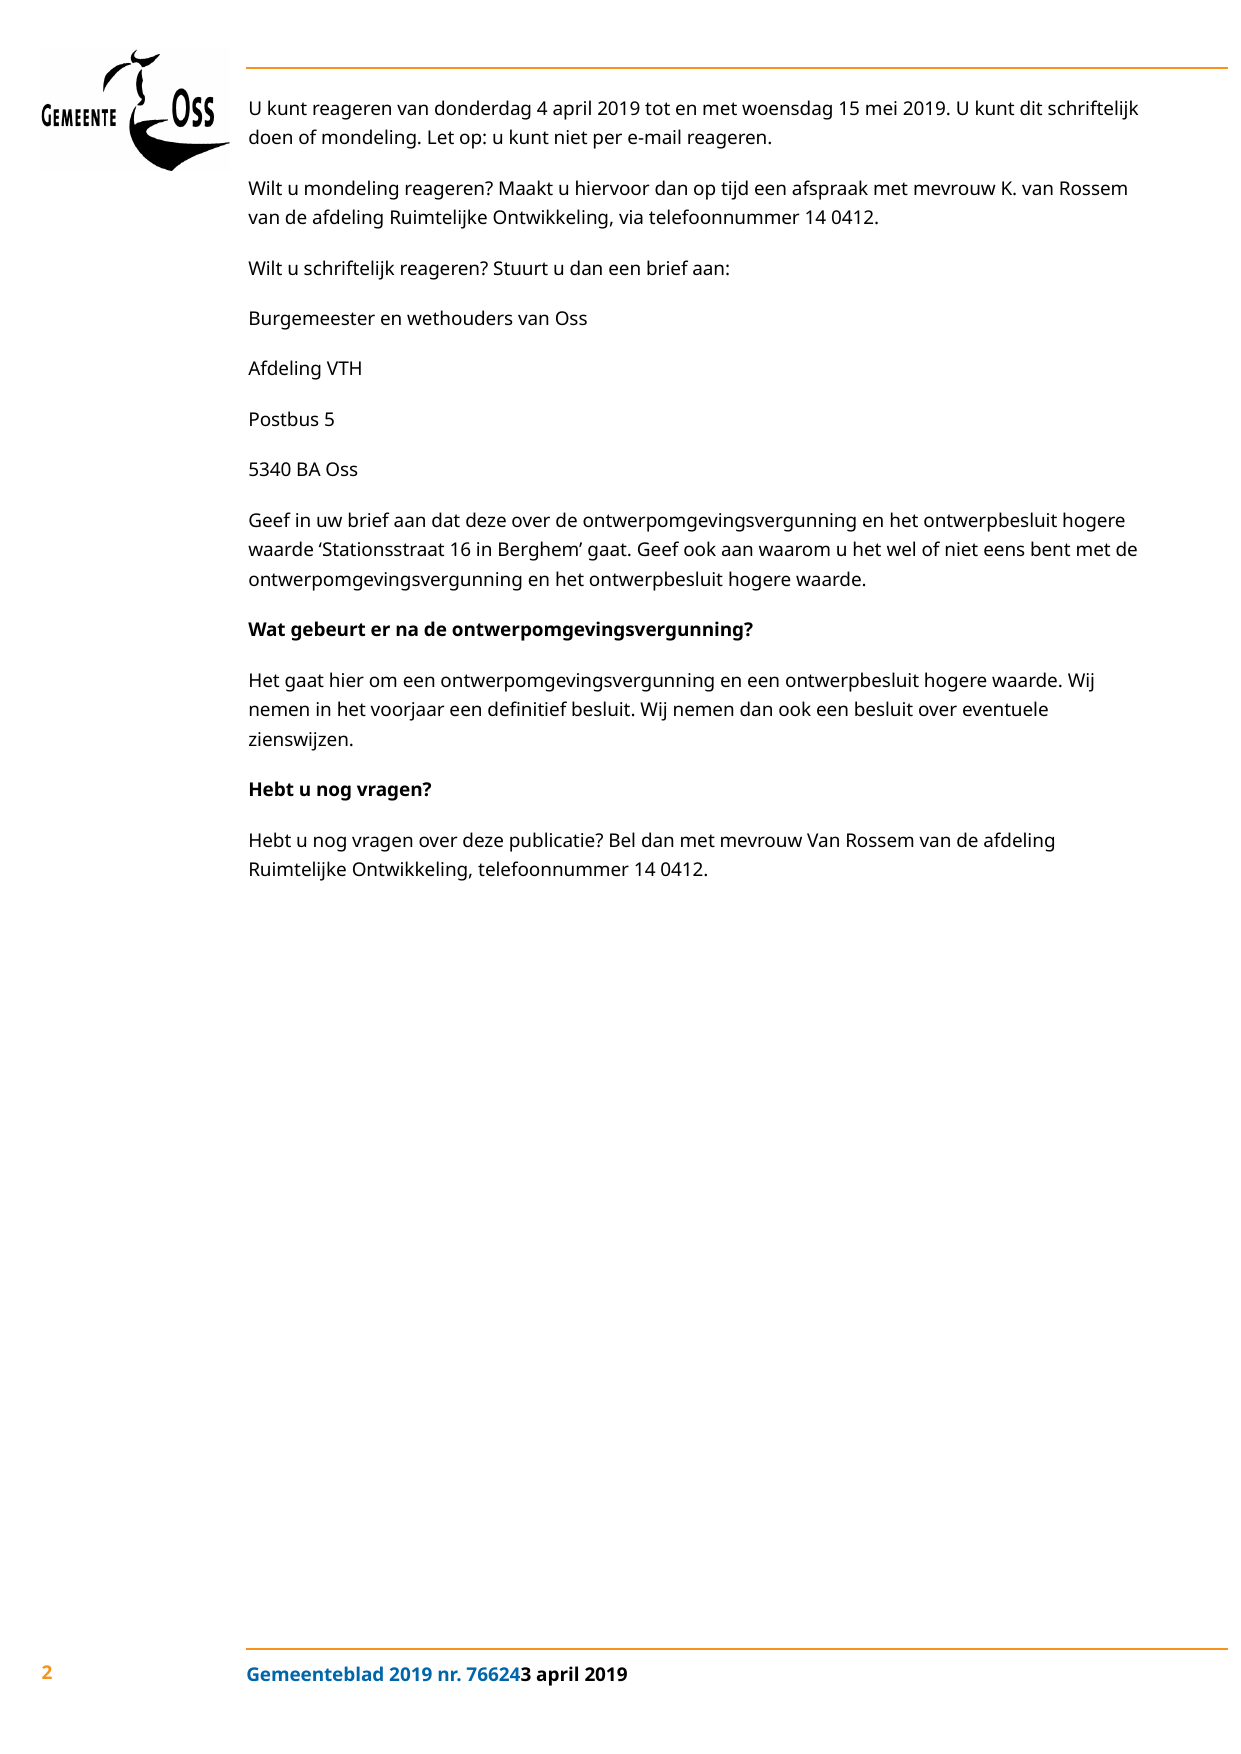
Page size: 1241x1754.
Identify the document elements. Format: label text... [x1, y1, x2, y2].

text Hebt u nog vragen? [248, 776, 1152, 802]
text Burgemeester en wethouders van Oss [248, 305, 1152, 331]
text Geef in uw brief aan dat deze over de ontwerpomgevingsvergunning en het ontwerpbesluit hogere waarde ‘Stationsstraat 16 in Berghem’ gaat. Geef ook aan waarom u het wel of niet eens bent met de ontwerpomgevingsvergunning en het ontwerpbesluit hogere waarde. [248, 507, 1152, 592]
picture [41, 47, 231, 172]
text Wat gebeurt er na de ontwerpomgevingsvergunning? [248, 616, 1152, 642]
text 5340 BA Oss [248, 456, 1152, 482]
text Afdeling VTH [248, 356, 1152, 381]
text Postbus 5 [248, 406, 1152, 432]
text Hebt u nog vragen over deze publicatie? Bel dan met mevrouw Van Rossem van de afdeling Ruimtelijke Ontwikkeling, telefoonnummer 14 0412. [248, 827, 1152, 882]
text Wilt u schriftelijk reageren? Stuurt u dan een brief aan: [248, 255, 1152, 281]
text Het gaat hier om een ontwerpomgevingsvergunning en een ontwerpbesluit hogere waarde. Wij nemen in het voorjaar een definitief besluit. Wij nemen dan ook een besluit over eventuele zienswijzen. [248, 667, 1152, 752]
text Wilt u mondeling reageren? Maakt u hiervoor dan op tijd een afspraak met mevrouw K. van Rossem van de afdeling Ruimtelijke Ontwikkeling, via telefoonnummer 14 0412. [248, 175, 1152, 230]
text U kunt reageren van donderdag 4 april 2019 tot en met woensdag 15 mei 2019. U kunt dit schriftelijk doen of mondeling. Let op: u kunt niet per e-mail reageren. [248, 95, 1152, 150]
